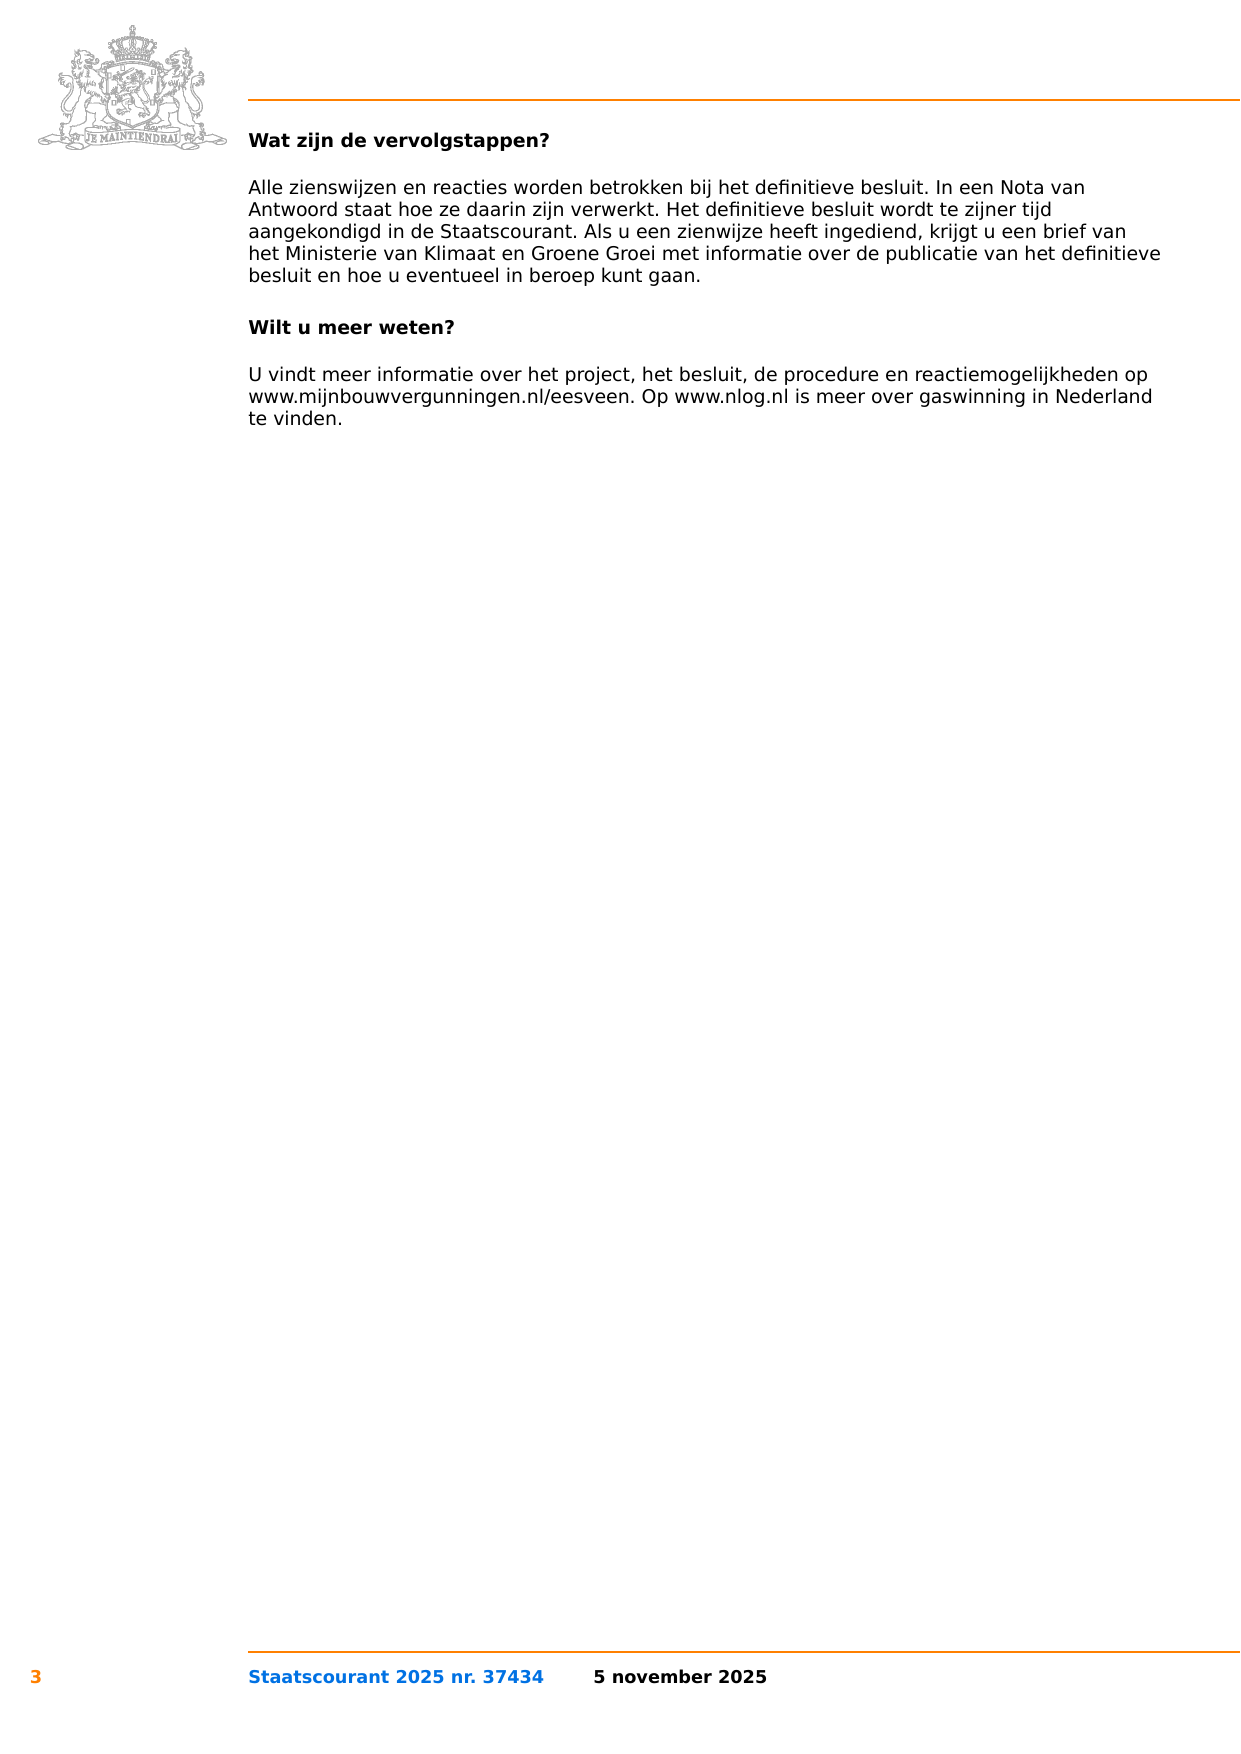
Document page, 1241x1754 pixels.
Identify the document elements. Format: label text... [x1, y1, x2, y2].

text Alle zienswijzen en reacties worden betrokken bij het definitieve besluit. In een Nota van Antwoord staat hoe ze daarin zijn verwerkt. Het definitieve besluit wordt te zijner tijd aangekondigd in de Staatscourant. Als u een zienwijze heeft ingediend, krijgt u een brief van het Ministerie van Klimaat en Groene Groei met informatie over de publicatie van het definitieve besluit en hoe u eventueel in beroep kunt gaan. [248, 177, 1163, 287]
picture [38, 25, 227, 150]
text U vindt meer informatie over het project, het besluit, de procedure en reactiemogelijkheden op www.mijnbouwvergunningen.nl/eesveen. Op www.nlog.nl is meer over gaswinning in Nederland te vinden. [248, 364, 1163, 430]
subtitle Wilt u meer weten? [248, 317, 1163, 339]
subtitle Wat zijn de vervolgstappen? [248, 130, 1163, 152]
